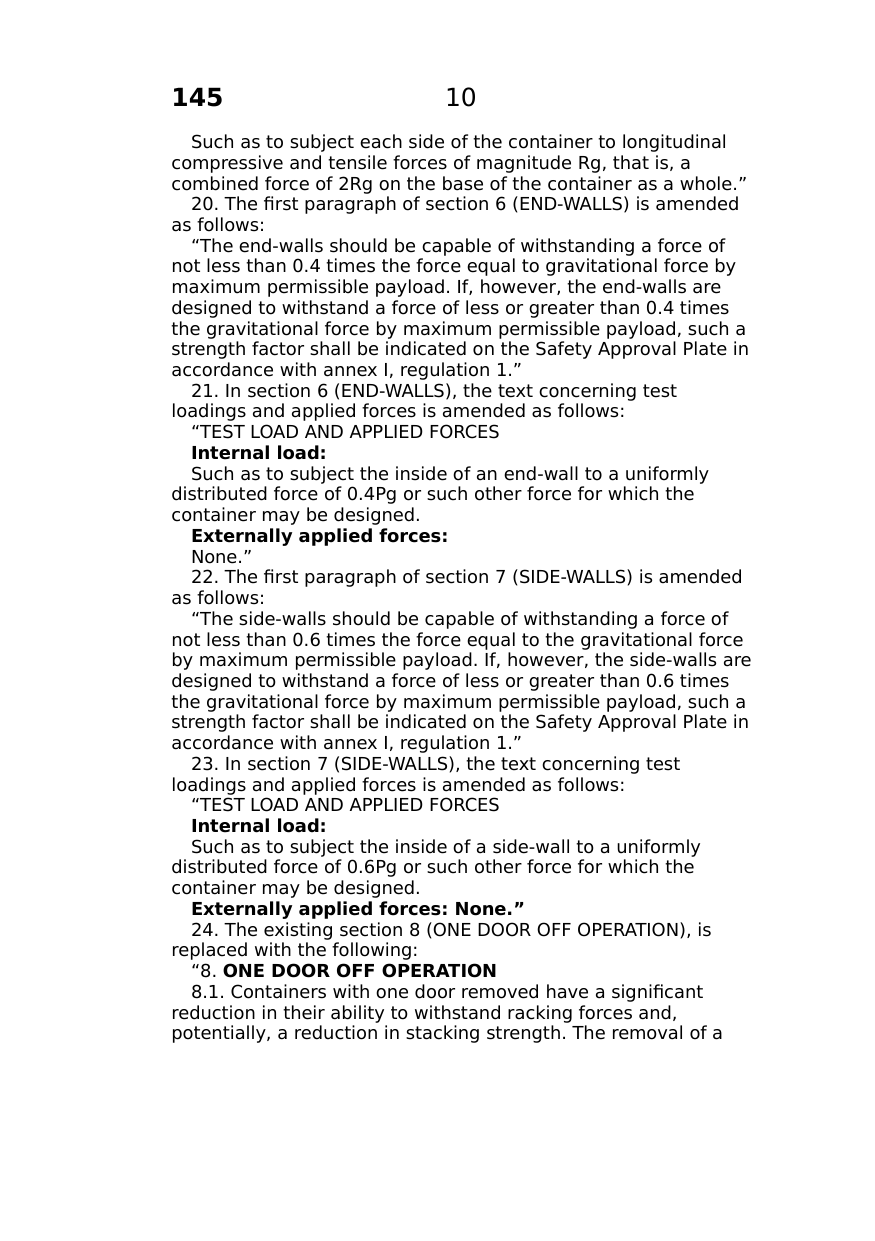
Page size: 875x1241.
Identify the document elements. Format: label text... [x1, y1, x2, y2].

text “The end-walls should be capable of withstanding a force of not less than 0.4 times the force equal to gravitational force by maximum permissible payload. If, however, the end-walls are designed to withstand a force of less or greater than 0.4 times the gravitational force by maximum permissible payload, such a strength factor shall be indicated on the Safety Approval Plate in accordance with annex I, regulation 1.” [171, 236, 756, 381]
text Such as to subject the inside of an end-wall to a uniformly distributed force of 0.4Pg or such other force for which the container may be designed. [171, 463, 756, 526]
text 24. The existing section 8 (ONE DOOR OFF OPERATION), is replaced with the following: [171, 919, 756, 961]
text 8.1. Containers with one door removed have a significant reduction in their ability to withstand racking forces and, potentially, a reduction in stacking strength. The removal of a [171, 982, 756, 1044]
text 21. In section 6 (END-WALLS), the text concerning test loadings and applied forces is amended as follows: [171, 381, 756, 422]
text 22. The first paragraph of section 7 (SIDE-WALLS) is amended as follows: [171, 567, 756, 609]
text Externally applied forces: [171, 526, 756, 546]
text 20. The first paragraph of section 6 (END-WALLS) is amended as follows: [171, 194, 756, 236]
text “TEST LOAD AND APPLIED FORCES [171, 422, 756, 443]
text 23. In section 7 (SIDE-WALLS), the text concerning test loadings and applied forces is amended as follows: [171, 754, 756, 795]
text Externally applied forces: None.” [171, 899, 756, 919]
text Internal load: [171, 443, 756, 463]
text “TEST LOAD AND APPLIED FORCES [171, 795, 756, 816]
text “The side-walls should be capable of withstanding a force of not less than 0.6 times the force equal to the gravitational force by maximum permissible payload. If, however, the side-walls are designed to withstand a force of less or greater than 0.6 times the gravitational force by maximum permissible payload, such a strength factor shall be indicated on the Safety Approval Plate in accordance with annex I, regulation 1.” [171, 609, 756, 754]
text “8. ONE DOOR OFF OPERATION [171, 961, 756, 982]
text Such as to subject each side of the container to longitudinal compressive and tensile forces of magnitude Rg, that is, a combined force of 2Rg on the base of the container as a whole.” [171, 132, 756, 194]
text Internal load: [171, 816, 756, 837]
text Such as to subject the inside of a side-wall to a uniformly distributed force of 0.6Pg or such other force for which the container may be designed. [171, 837, 756, 899]
text None.” [171, 546, 756, 567]
